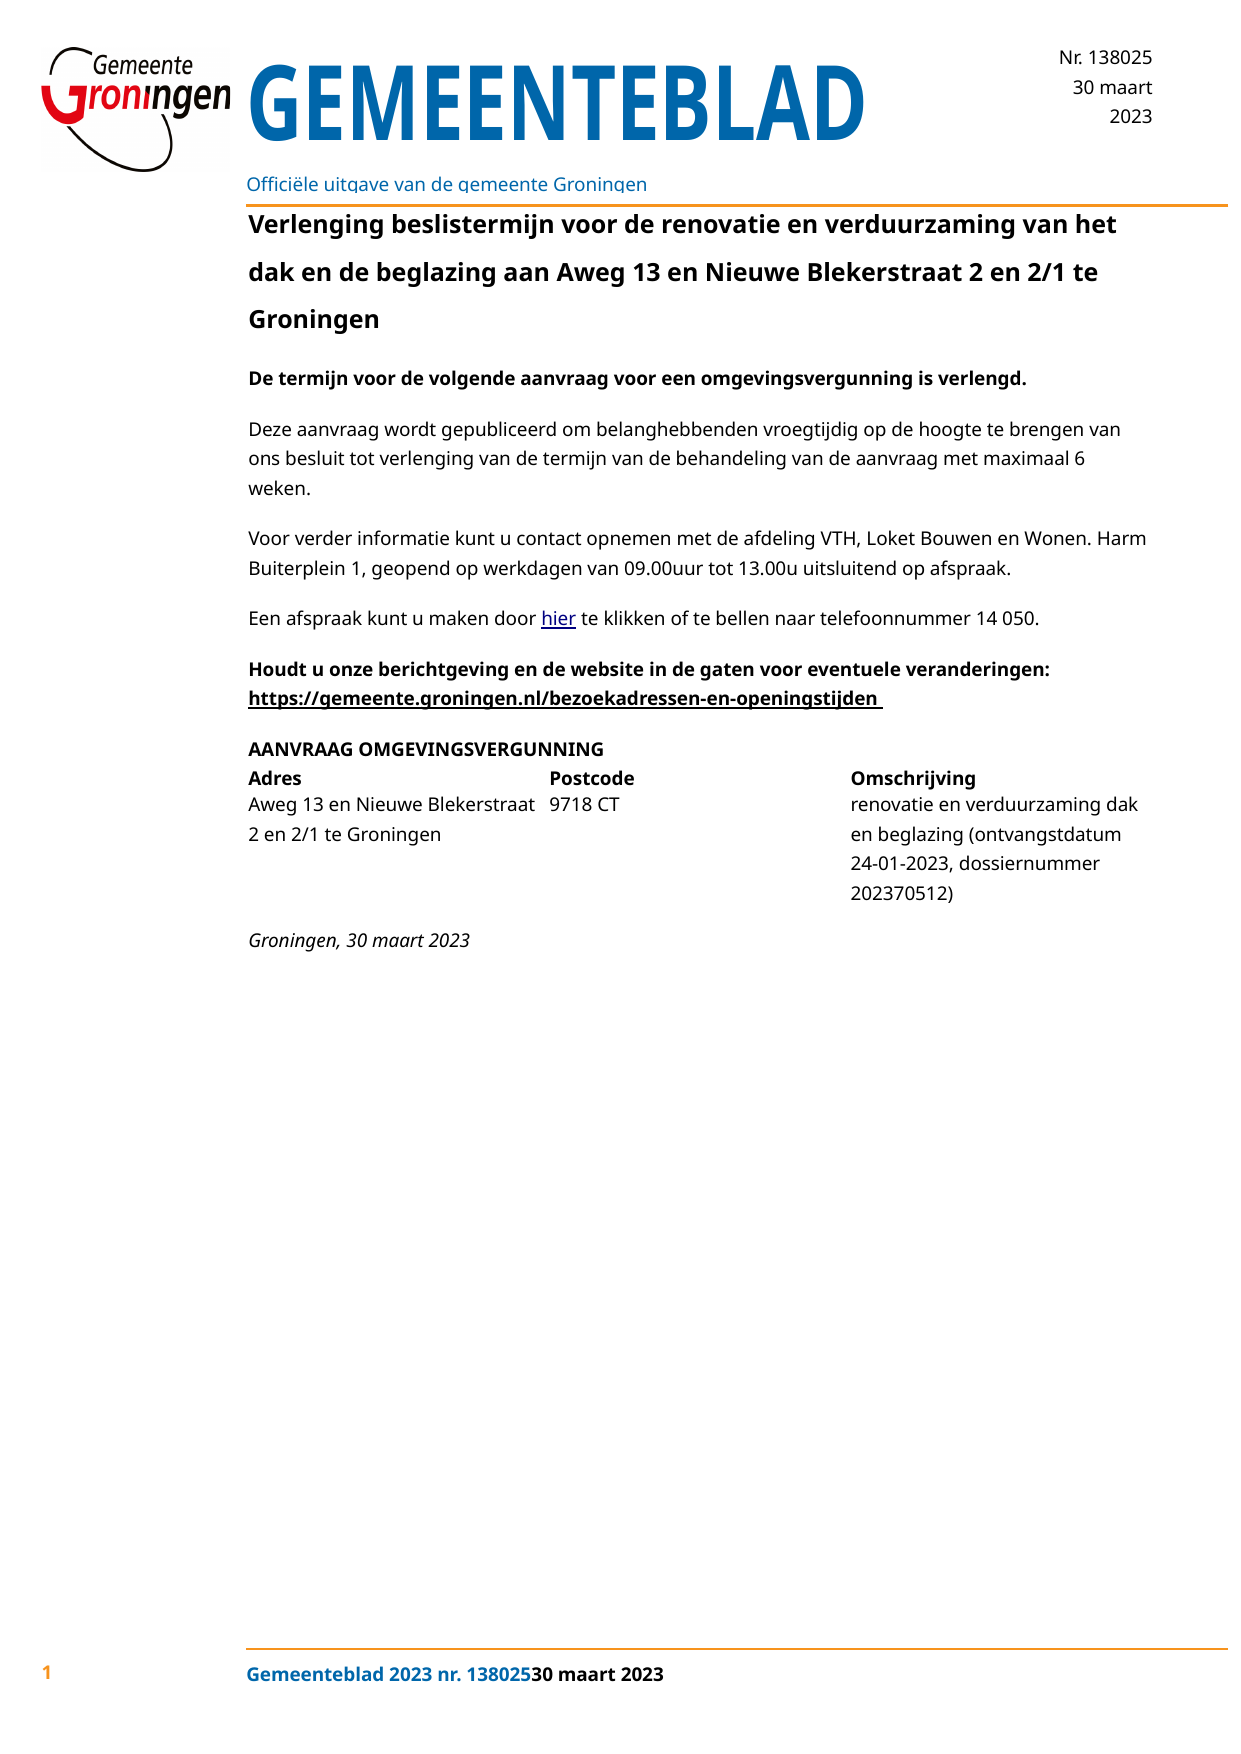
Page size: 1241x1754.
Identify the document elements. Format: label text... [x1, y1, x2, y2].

table_header Postcode [549, 766, 850, 791]
text Een afspraak kunt u maken door hier te klikken of te bellen naar telefoonnummer 14 050. [248, 606, 1152, 631]
table_header Adres [248, 766, 549, 791]
text AANVRAAG OMGEVINGSVERGUNNING [248, 736, 1152, 762]
text Deze aanvraag wordt gepubliceerd om belanghebbenden vroegtijdig op de hoogte te brengen van ons besluit tot verlenging van de termijn van de behandeling van de aanvraag met maximaal 6 weken. [248, 416, 1152, 501]
table_cell Aweg 13 en Nieuwe Blekerstraat 2 en 2/1 te Groningen [248, 791, 549, 906]
table_cell 9718 CT [549, 791, 850, 906]
table_cell renovatie en verduurzaming dak en beglazing (ontvangstdatum 24-01-2023, dossiernummer 202370512) [850, 791, 1152, 906]
text De termijn voor de volgende aanvraag voor een omgevingsvergunning is verlengd. [248, 366, 1152, 391]
text Groningen, 30 maart 2023 [248, 927, 1152, 953]
text Voor verder informatie kunt u contact opnemen met de afdeling VTH, Loket Bouwen en Wonen. Harm Buiterplein 1, geopend op werkdagen van 09.00uur tot 13.00u uitsluitend op afspraak. [248, 526, 1152, 581]
picture [41, 47, 231, 172]
text Houdt u onze berichtgeving en de website in de gaten voor eventuele veranderingen: https://gemeente.groningen.nl/bezoekadressen-en-openingstijden [248, 656, 1152, 711]
table_header Omschrijving [850, 766, 1152, 791]
text Verlenging beslistermijn voor de renovatie en verduurzaming van het dak en de beglazing aan Aweg 13 en Nieuwe Blekerstraat 2 en 2/1 te Groningen [248, 207, 1152, 336]
